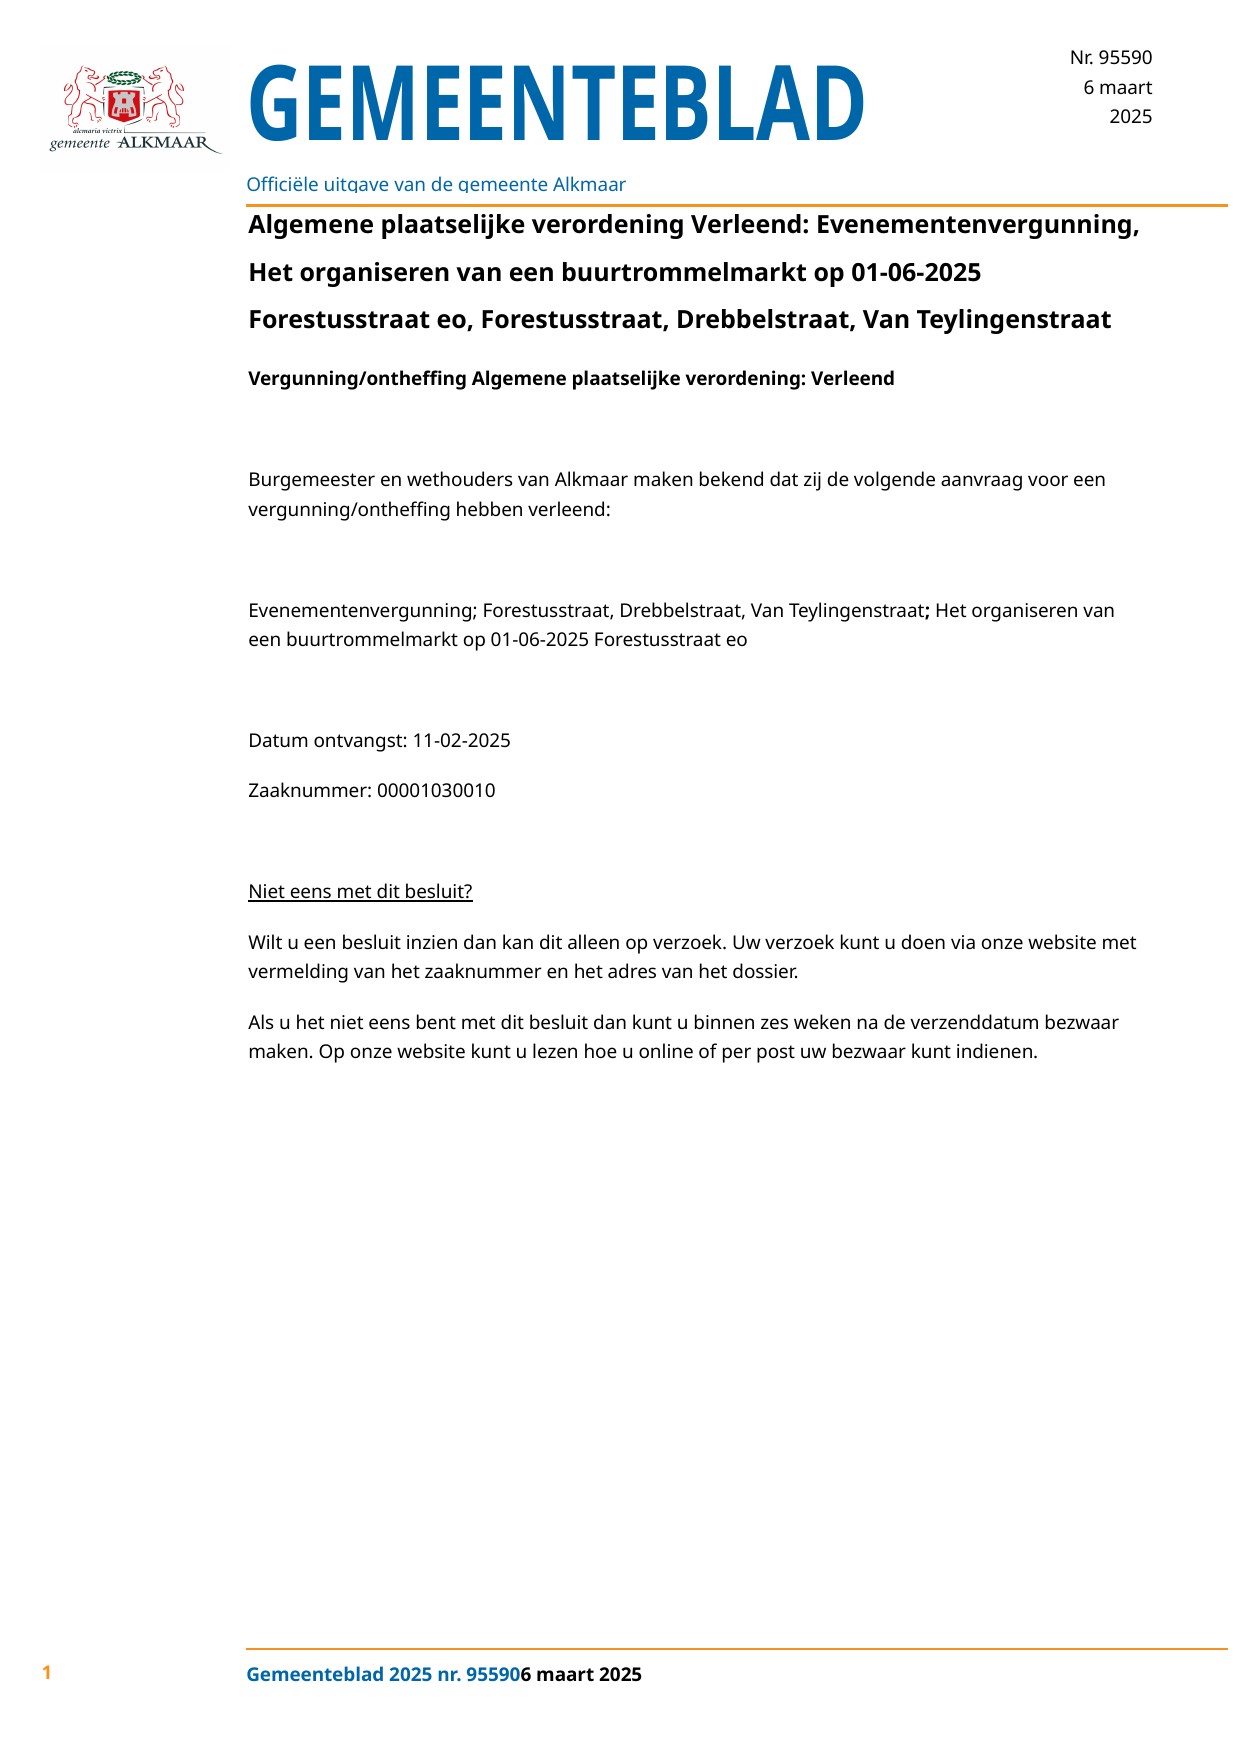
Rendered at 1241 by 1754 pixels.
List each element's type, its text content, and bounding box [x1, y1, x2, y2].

text Datum ontvangst: 11-02-2025 [248, 727, 1152, 753]
text Burgemeester en wethouders van Alkmaar maken bekend dat zij de volgende aanvraag voor een vergunning/ontheffing hebben verleend: [248, 466, 1152, 522]
text Algemene plaatselijke verordening Verleend: Evenementenvergunning, Het organiseren van een buurtrommelmarkt op 01-06-2025 Forestusstraat eo, Forestusstraat, Drebbelstraat, Van Teylingenstraat [248, 207, 1152, 336]
text Wilt u een besluit inzien dan kan dit alleen op verzoek. Uw verzoek kunt u doen via onze website met vermelding van het zaaknummer en het adres van het dossier. [248, 929, 1152, 984]
text Zaaknummer: 00001030010 [248, 778, 1152, 803]
text Niet eens met dit besluit? [248, 878, 1152, 904]
text Vergunning/ontheffing Algemene plaatselijke verordening: Verleend [248, 366, 1152, 391]
picture [41, 47, 231, 172]
text Evenementenvergunning; Forestusstraat, Drebbelstraat, Van Teylingenstraat; Het organiseren van een buurtrommelmarkt op 01-06-2025 Forestusstraat eo [248, 597, 1152, 652]
text Als u het niet eens bent met dit besluit dan kunt u binnen zes weken na de verzenddatum bezwaar maken. Op onze website kunt u lezen hoe u online of per post uw bezwaar kunt indienen. [248, 1009, 1152, 1064]
